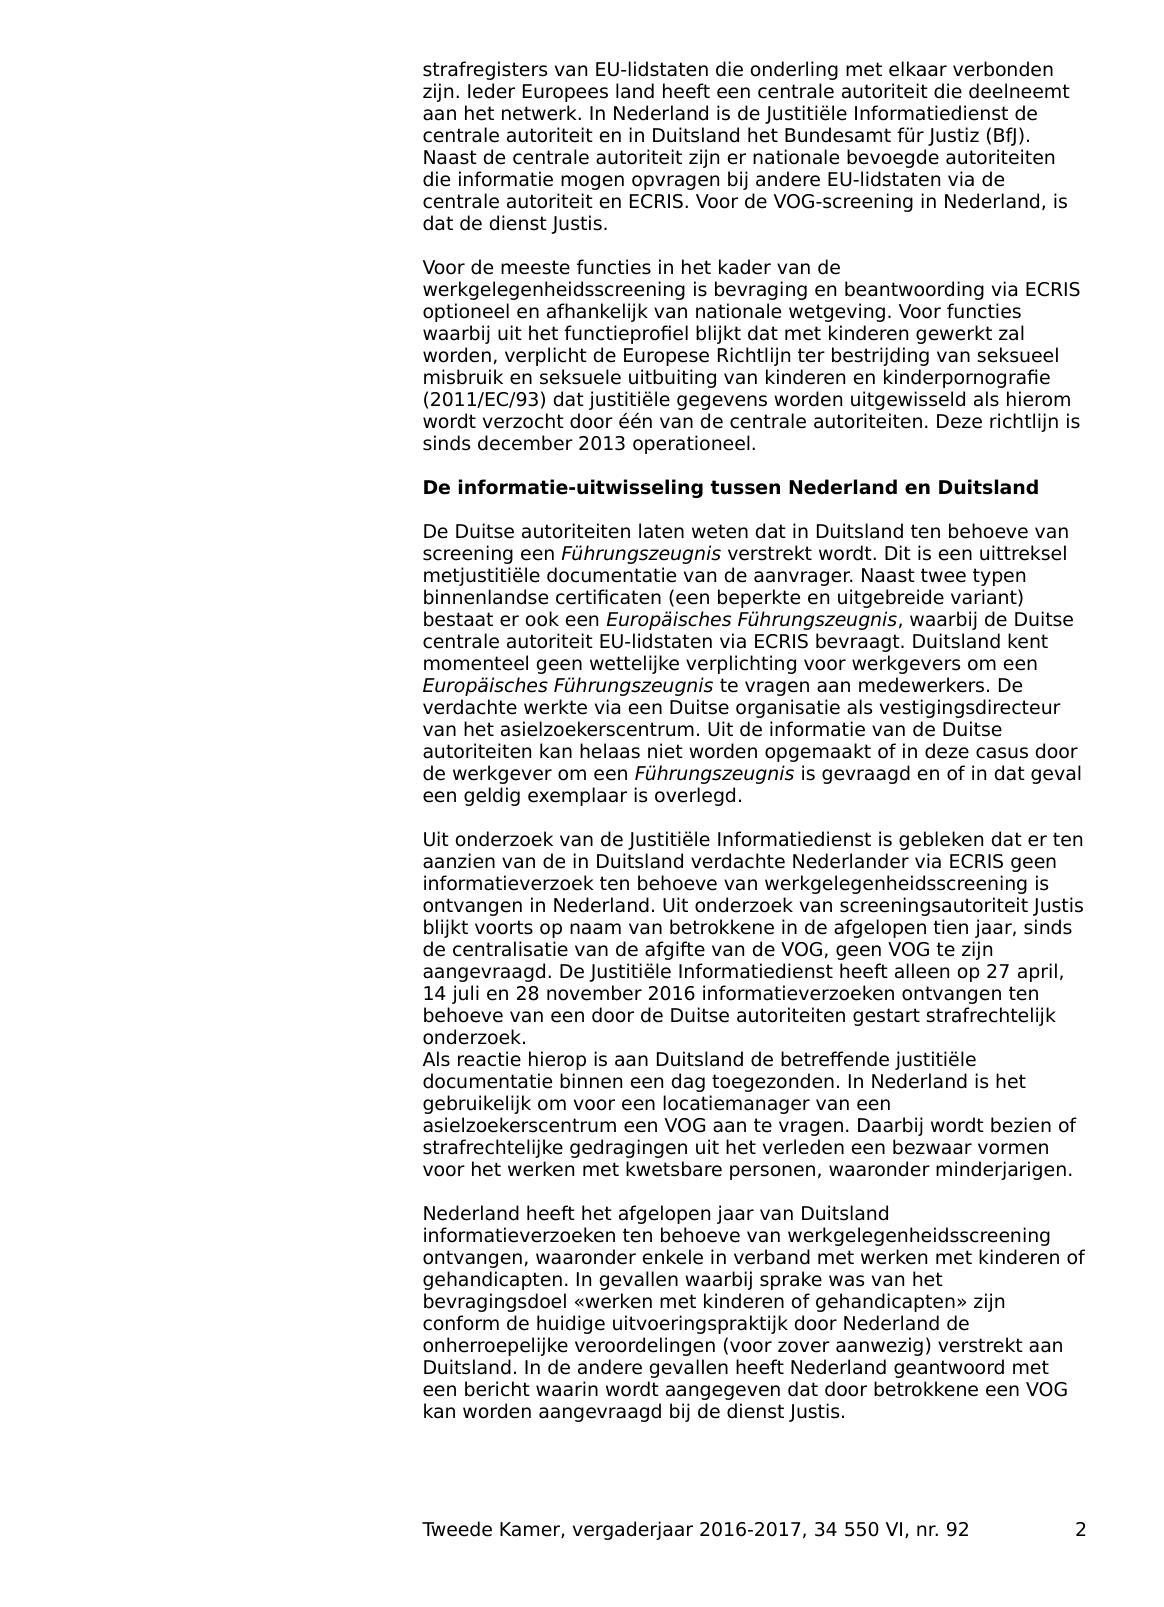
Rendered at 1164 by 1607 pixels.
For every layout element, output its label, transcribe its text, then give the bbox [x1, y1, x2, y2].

text Voor de meeste functies in het kader van de werkgelegenheidsscreening is bevraging en beantwoording via ECRIS optioneel en afhankelijk van nationale wetgeving. Voor functies waarbij uit het functieprofiel blijkt dat met kinderen gewerkt zal worden, verplicht de Europese Richtlijn ter bestrijding van seksueel misbruik en seksuele uitbuiting van kinderen en kinderpornografie (2011/EC/93) dat justitiële gegevens worden uitgewisseld als hierom wordt verzocht door één van de centrale autoriteiten. Deze richtlijn is sinds december 2013 operationeel. [422, 257, 1087, 455]
text strafregisters van EU-lidstaten die onderling met elkaar verbonden zijn. Ieder Europees land heeft een centrale autoriteit die deelneemt aan het netwerk. In Nederland is de Justitiële Informatiedienst de centrale autoriteit en in Duitsland het Bundesamt für Justiz (BfJ). Naast de centrale autoriteit zijn er nationale bevoegde autoriteiten die informatie mogen opvragen bij andere EU-lidstaten via de centrale autoriteit en ECRIS. Voor de VOG-screening in Nederland, is dat de dienst Justis. [422, 59, 1087, 235]
text Uit onderzoek van de Justitiële Informatiedienst is gebleken dat er ten aanzien van de in Duitsland verdachte Nederlander via ECRIS geen informatieverzoek ten behoeve van werkgelegenheidsscreening is ontvangen in Nederland. Uit onderzoek van screeningsautoriteit Justis blijkt voorts op naam van betrokkene in de afgelopen tien jaar, sinds de centralisatie van de afgifte van de VOG, geen VOG te zijn aangevraagd. De Justitiële Informatiedienst heeft alleen op 27 april, 14 juli en 28 november 2016 informatieverzoeken ontvangen ten behoeve van een door de Duitse autoriteiten gestart strafrechtelijk onderzoek. [422, 829, 1087, 1049]
subtitle De informatie-uitwisseling tussen Nederland en Duitsland [422, 477, 1087, 499]
text De Duitse autoriteiten laten weten dat in Duitsland ten behoeve van screening een Führungszeugnis verstrekt wordt. Dit is een uittreksel metjustitiële documentatie van de aanvrager. Naast twee typen binnenlandse certificaten (een beperkte en uitgebreide variant) bestaat er ook een Europäisches Führungszeugnis, waarbij de Duitse centrale autoriteit EU-lidstaten via ECRIS bevraagt. Duitsland kent momenteel geen wettelijke verplichting voor werkgevers om een Europäisches Führungszeugnis te vragen aan medewerkers. De verdachte werkte via een Duitse organisatie als vestigingsdirecteur van het asielzoekerscentrum. Uit de informatie van de Duitse autoriteiten kan helaas niet worden opgemaakt of in deze casus door de werkgever om een Führungszeugnis is gevraagd en of in dat geval een geldig exemplaar is overlegd. [422, 521, 1087, 807]
text Nederland heeft het afgelopen jaar van Duitsland informatieverzoeken ten behoeve van werkgelegenheidsscreening ontvangen, waaronder enkele in verband met werken met kinderen of gehandicapten. In gevallen waarbij sprake was van het bevragingsdoel «werken met kinderen of gehandicapten» zijn conform de huidige uitvoeringspraktijk door Nederland de onherroepelijke veroordelingen (voor zover aanwezig) verstrekt aan Duitsland. In de andere gevallen heeft Nederland geantwoord met een bericht waarin wordt aangegeven dat door betrokkene een VOG kan worden aangevraagd bij de dienst Justis. [422, 1203, 1087, 1423]
text Als reactie hierop is aan Duitsland de betreffende justitiële documentatie binnen een dag toegezonden. In Nederland is het gebruikelijk om voor een locatiemanager van een asielzoekerscentrum een VOG aan te vragen. Daarbij wordt bezien of strafrechtelijke gedragingen uit het verleden een bezwaar vormen voor het werken met kwetsbare personen, waaronder minderjarigen. [422, 1049, 1087, 1181]
